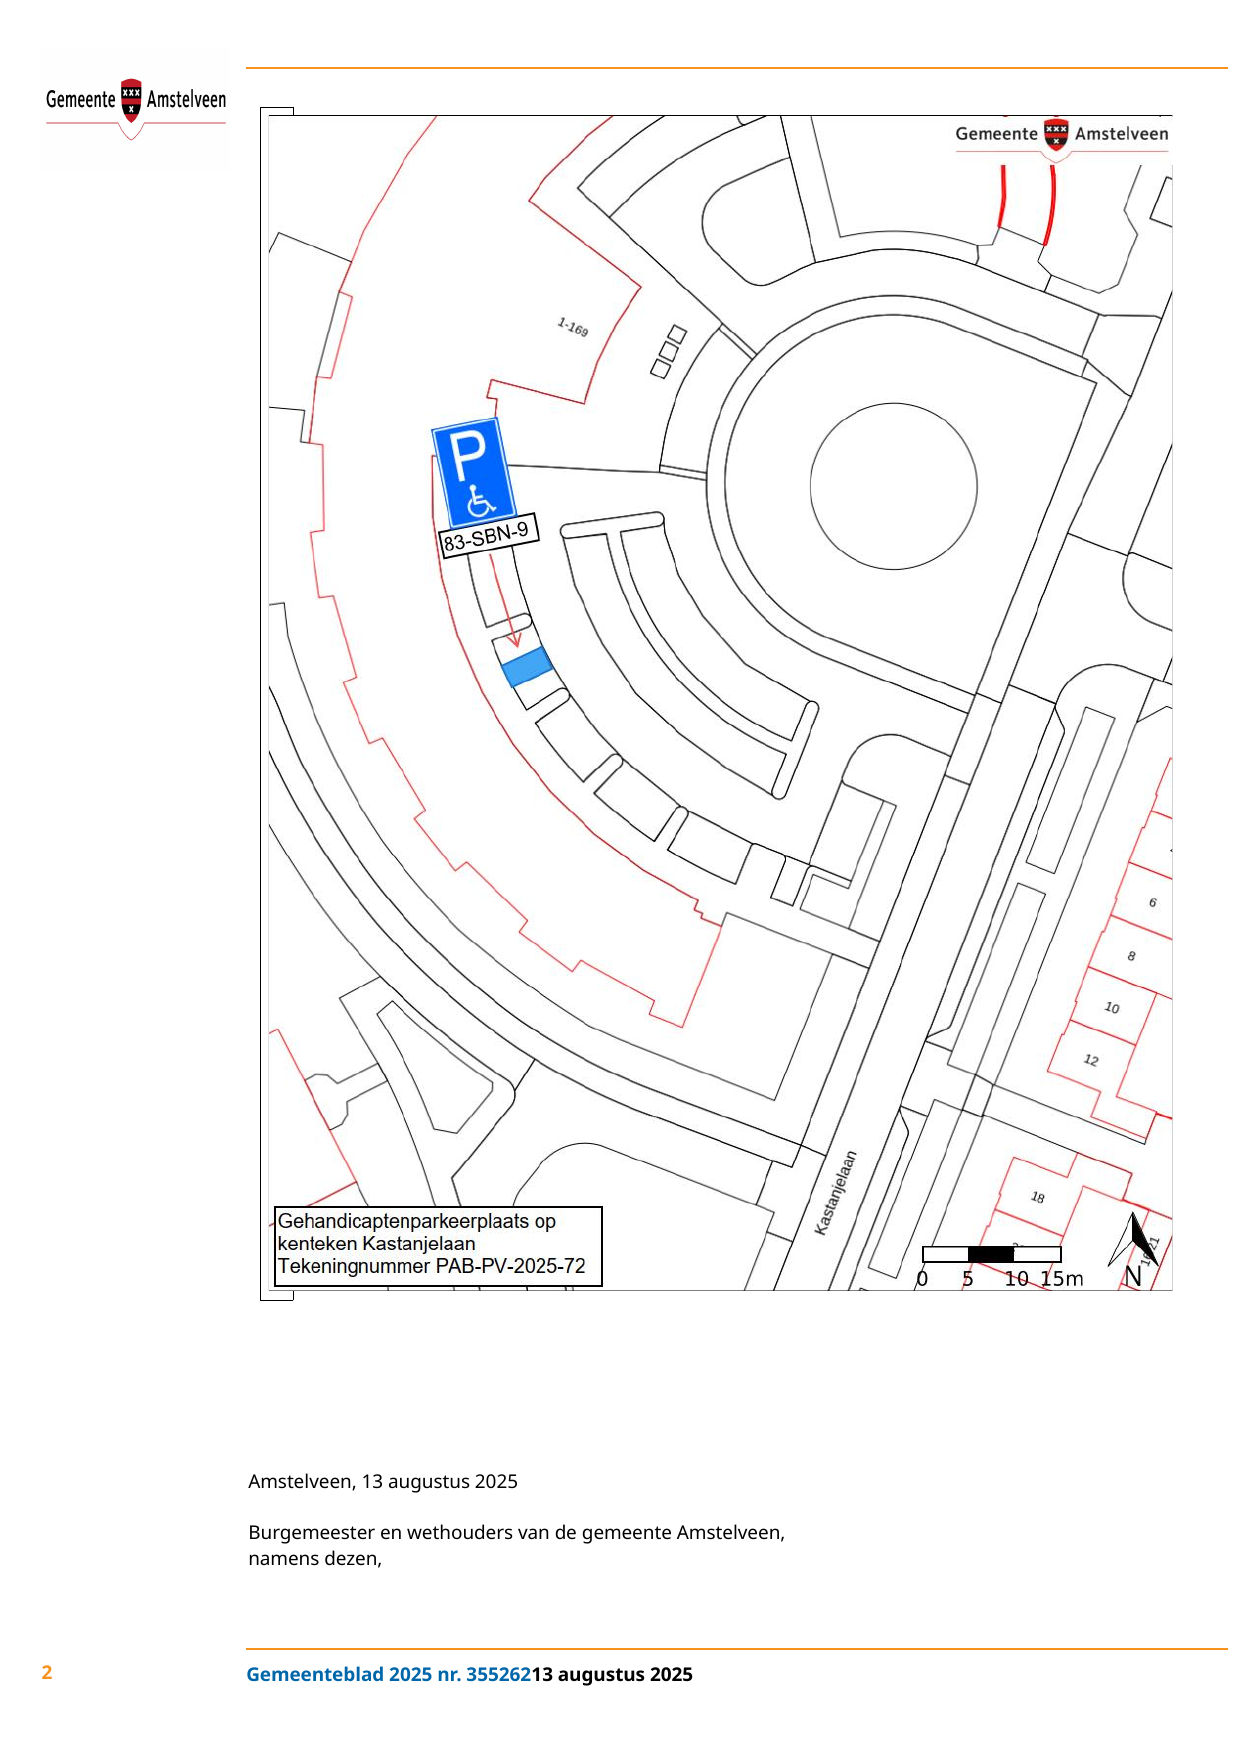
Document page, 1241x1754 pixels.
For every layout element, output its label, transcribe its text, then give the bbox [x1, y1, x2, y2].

picture [268, 115, 1173, 1291]
text Amstelveen, 13 augustus 2025 [248, 1468, 1152, 1494]
picture [41, 47, 231, 172]
text namens dezen, [248, 1545, 1152, 1571]
text Burgemeester en wethouders van de gemeente Amstelveen, [248, 1519, 1152, 1545]
